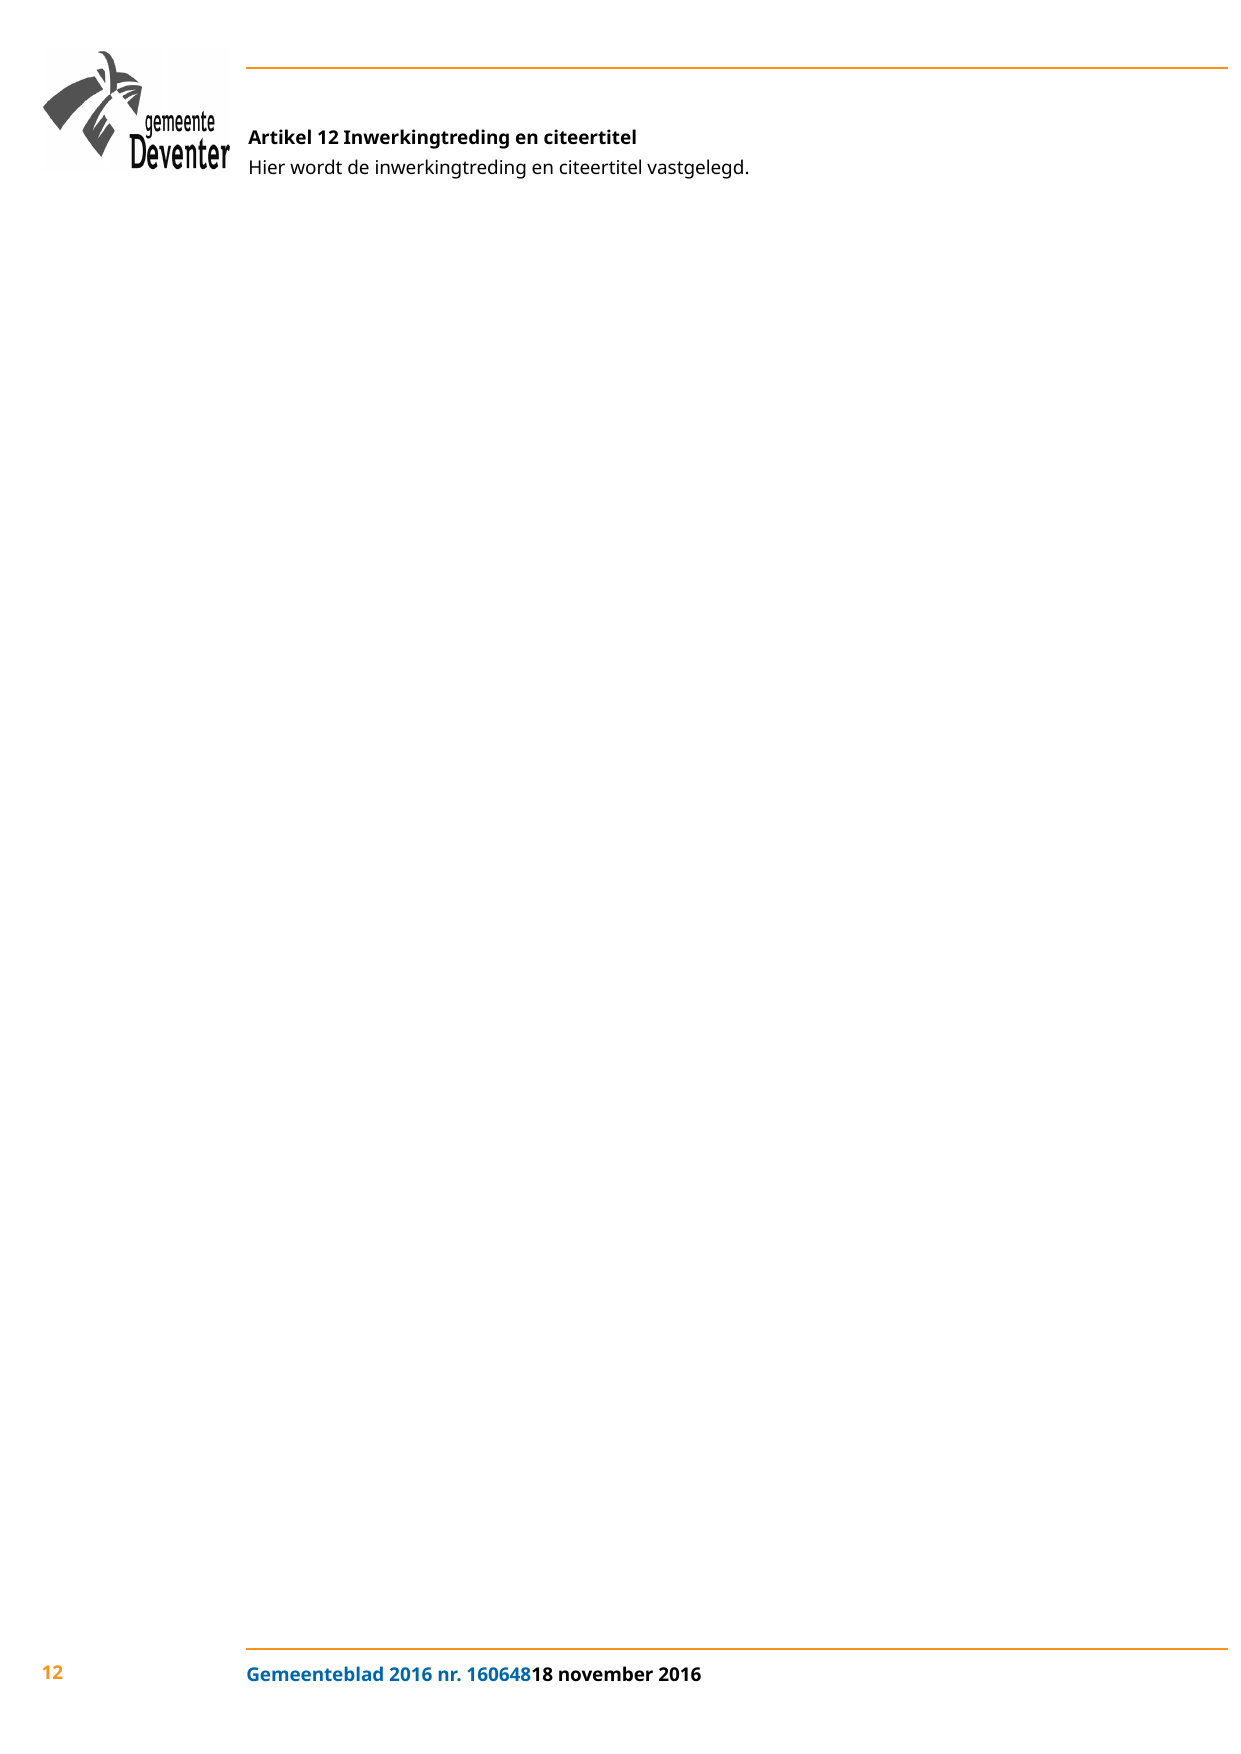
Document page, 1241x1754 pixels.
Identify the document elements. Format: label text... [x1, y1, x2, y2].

text Hier wordt de inwerkingtreding en citeertitel vastgelegd. [248, 154, 1152, 180]
text Artikel 12 Inwerkingtreding en citeertitel [248, 124, 1152, 150]
picture [41, 47, 231, 172]
